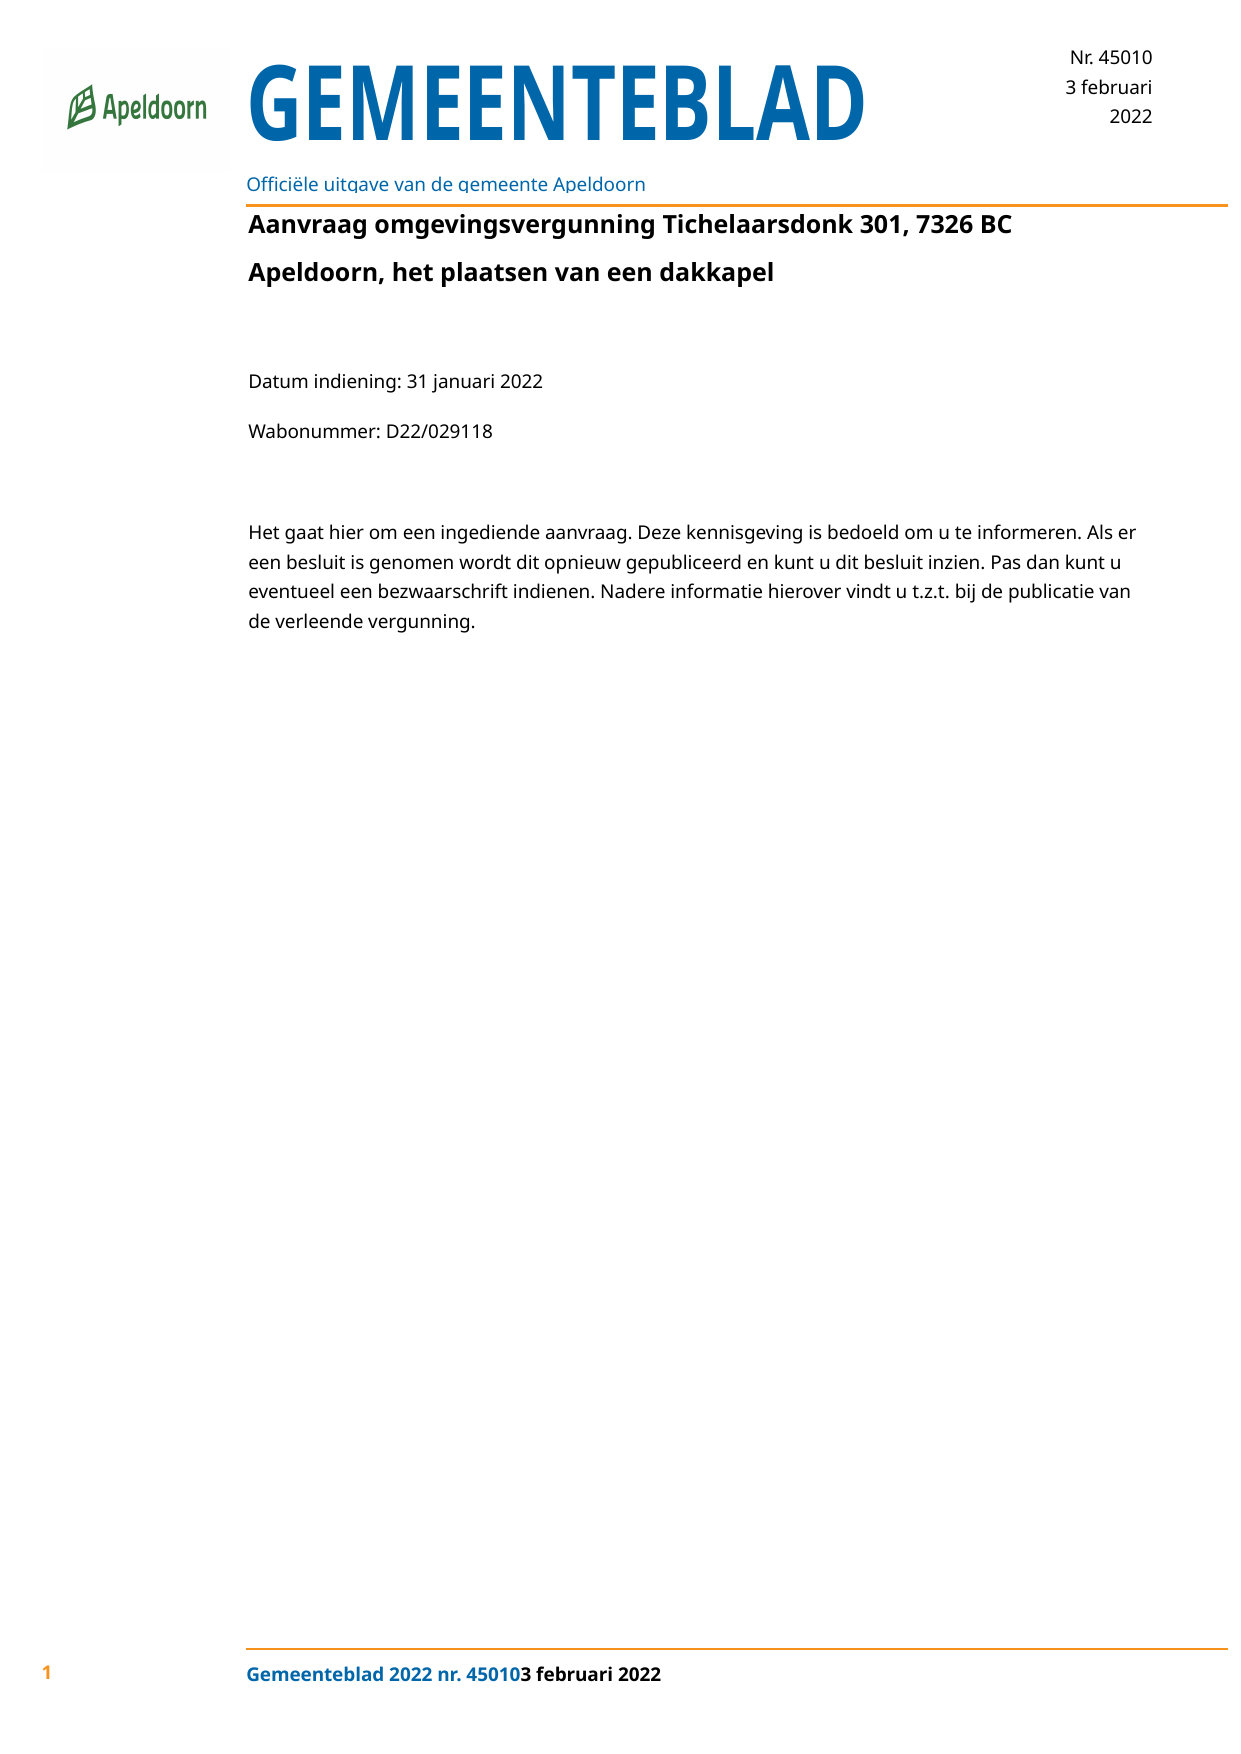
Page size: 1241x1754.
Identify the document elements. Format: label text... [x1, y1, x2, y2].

text Wabonummer: D22/029118 [248, 419, 1152, 444]
text Aanvraag omgevingsvergunning Tichelaarsdonk 301, 7326 BC Apeldoorn, het plaatsen van een dakkapel [248, 207, 1152, 288]
text Het gaat hier om een ingediende aanvraag. Deze kennisgeving is bedoeld om u te informeren. Als er een besluit is genomen wordt dit opnieuw gepubliceerd en kunt u dit besluit inzien. Pas dan kunt u eventueel een bezwaarschrift indienen. Nadere informatie hierover vindt u t.z.t. bij de publicatie van de verleende vergunning. [248, 519, 1152, 634]
picture [41, 47, 231, 172]
text Datum indiening: 31 januari 2022 [248, 368, 1152, 394]
